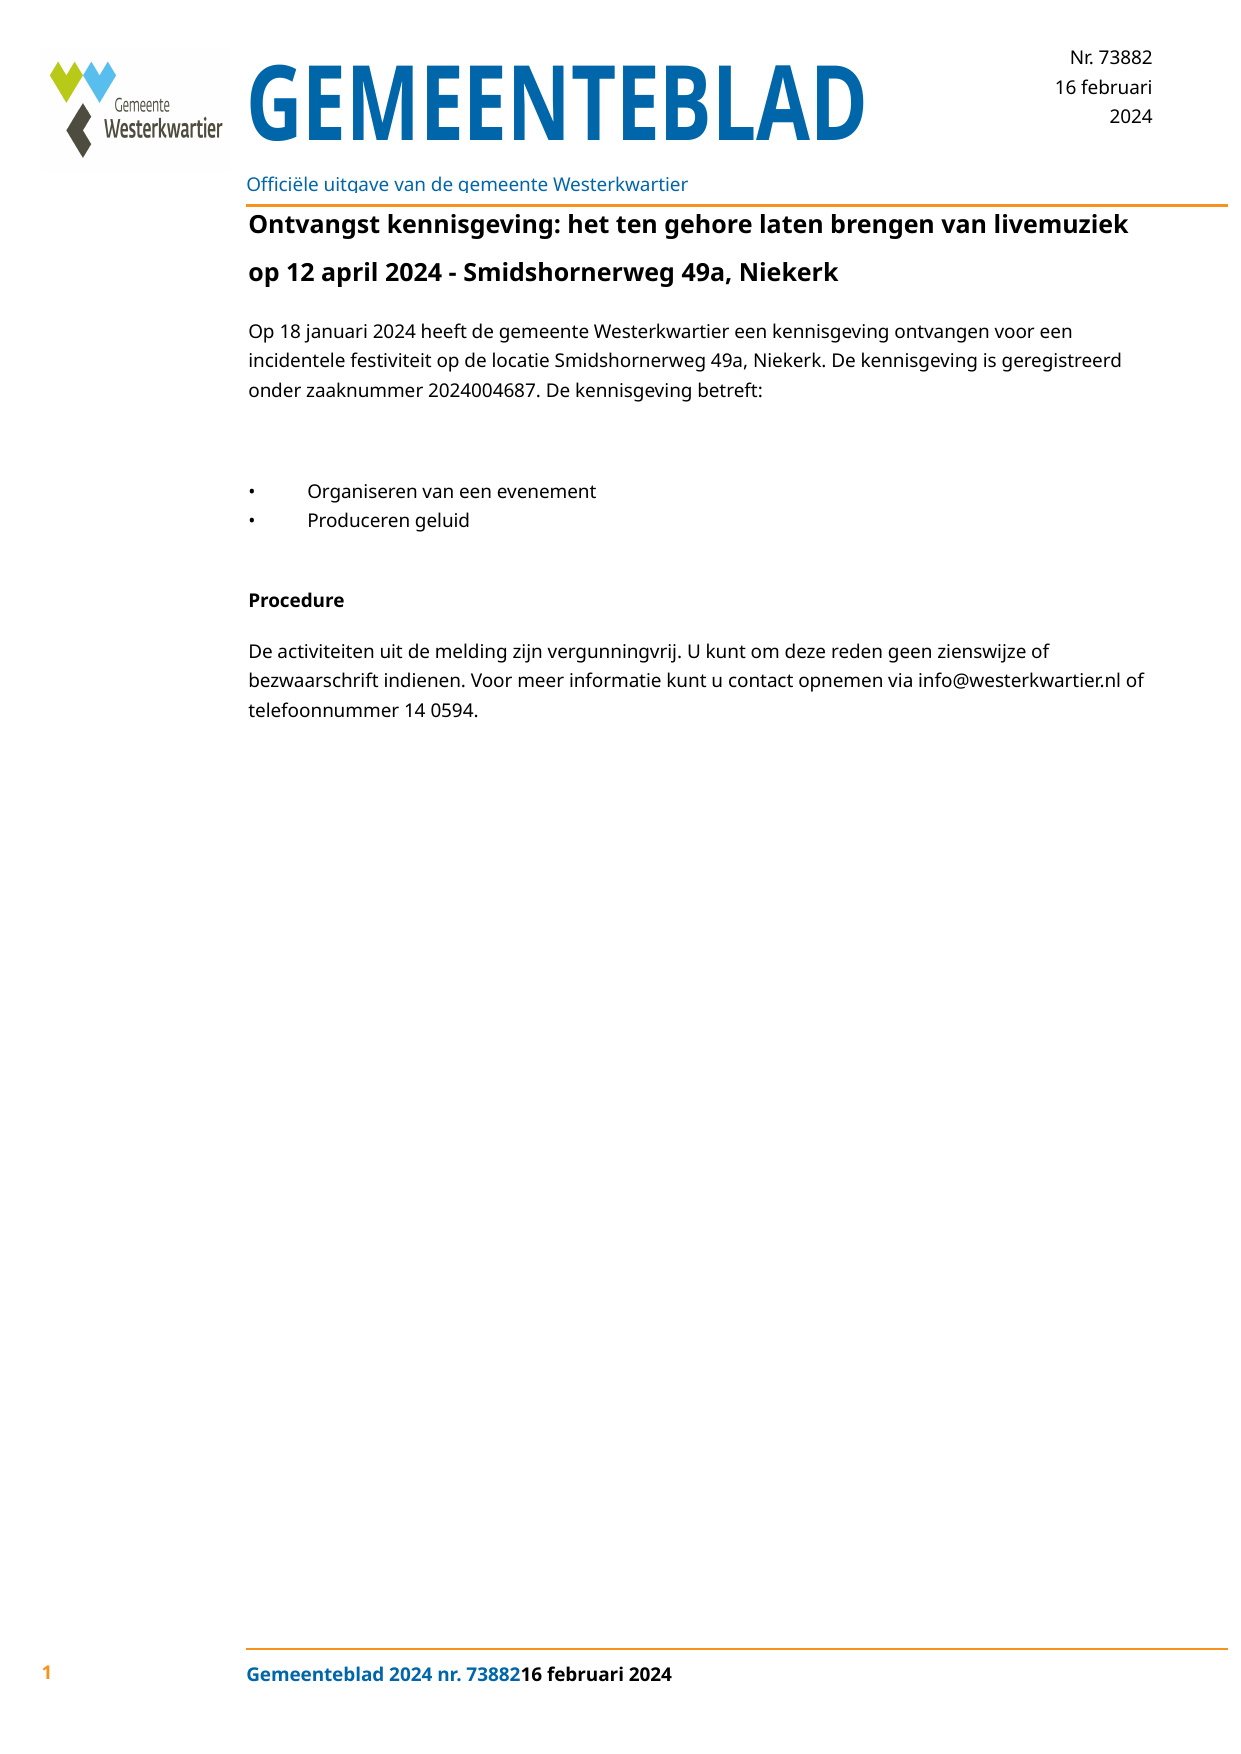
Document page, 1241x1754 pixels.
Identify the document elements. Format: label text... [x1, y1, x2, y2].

list Organiseren van een evenement [248, 478, 1152, 504]
text Op 18 januari 2024 heeft de gemeente Westerkwartier een kennisgeving ontvangen voor een incidentele festiviteit op de locatie Smidshornerweg 49a, Niekerk. De kennisgeving is geregistreerd onder zaaknummer 2024004687. De kennisgeving betreft: [248, 318, 1152, 403]
list Produceren geluid [248, 507, 1152, 533]
text De activiteiten uit de melding zijn vergunningvrij. U kunt om deze reden geen zienswijze of bezwaarschrift indienen. Voor meer informatie kunt u contact opnemen via info@westerkwartier.nl of telefoonnummer 14 0594. [248, 638, 1152, 723]
text Ontvangst kennisgeving: het ten gehore laten brengen van livemuziek op 12 april 2024 - Smidshornerweg 49a, Niekerk [248, 207, 1152, 288]
picture [41, 47, 231, 172]
text Procedure [248, 587, 1152, 613]
